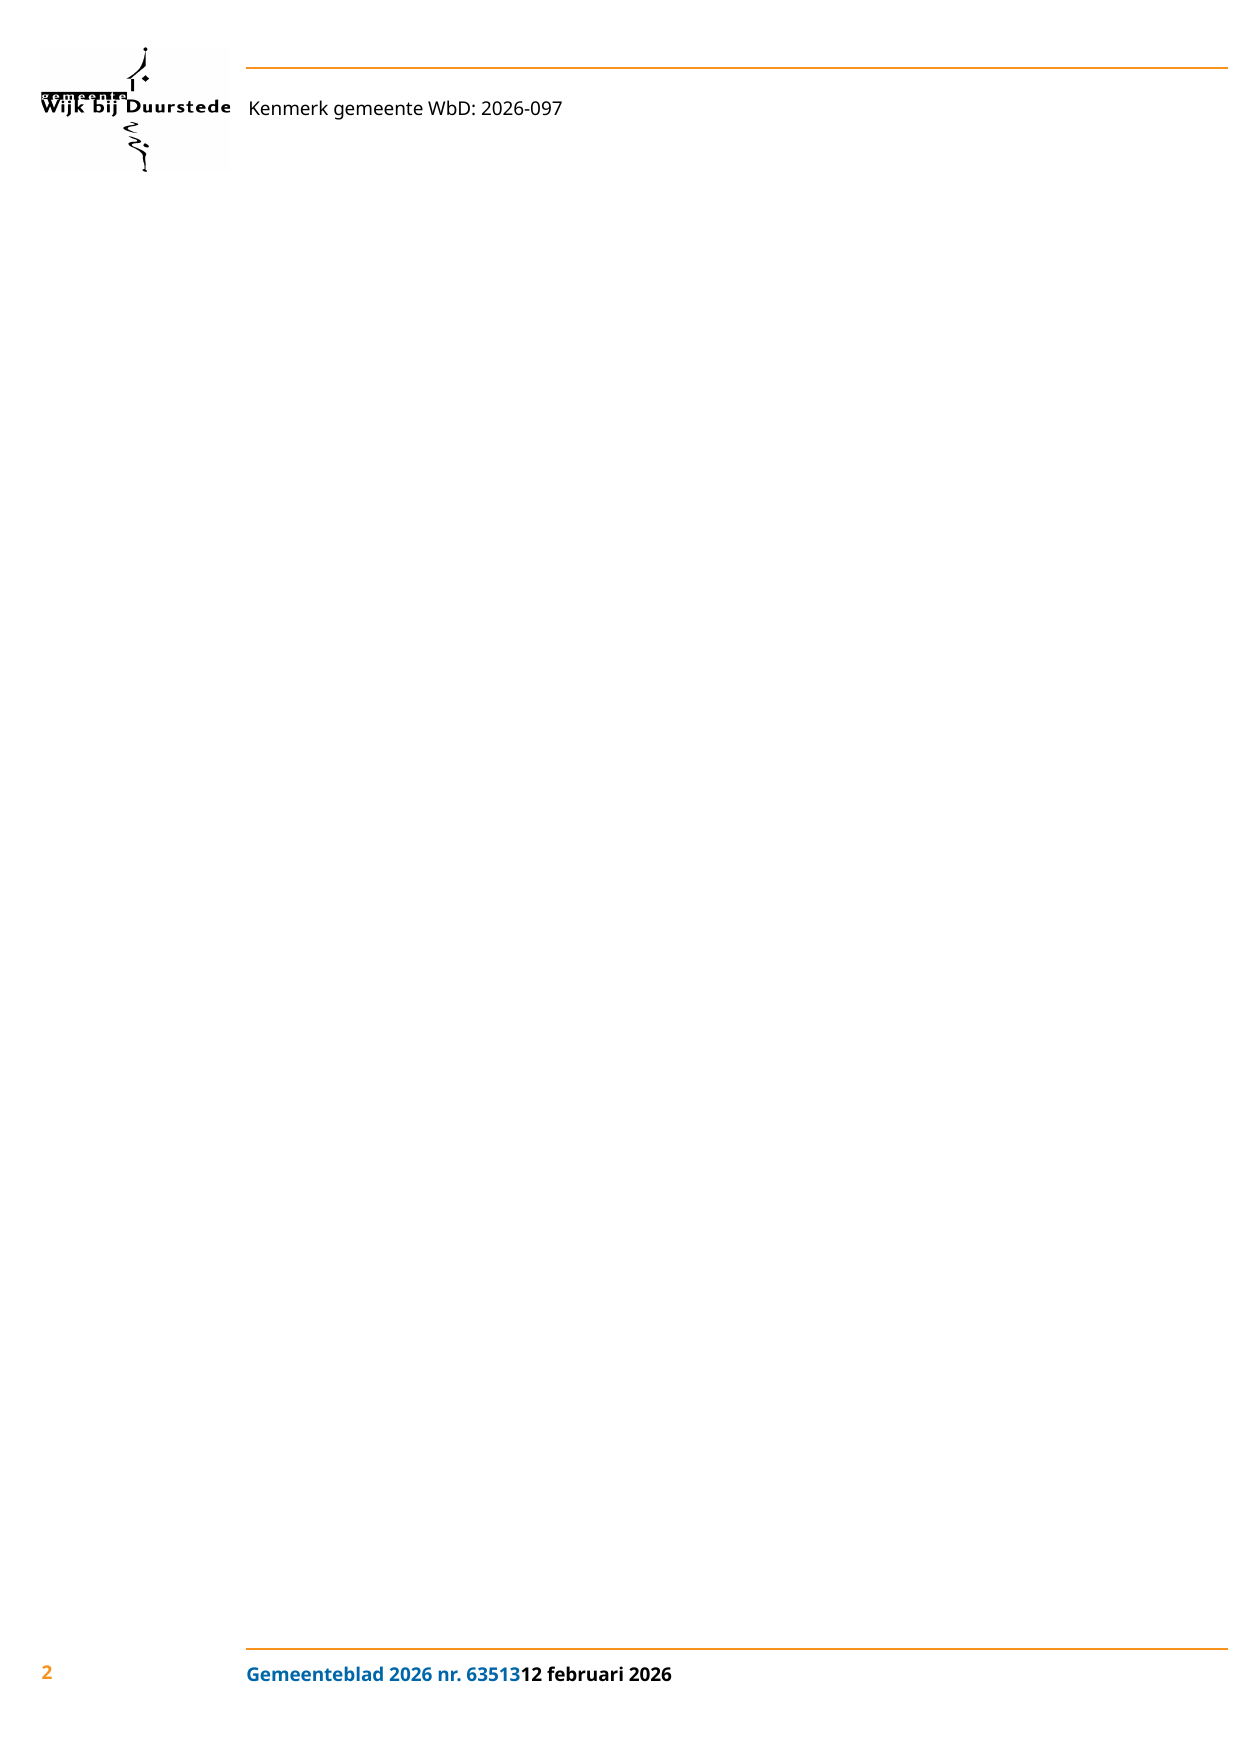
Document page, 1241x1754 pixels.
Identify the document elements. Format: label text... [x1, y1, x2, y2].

picture [41, 47, 231, 172]
text Kenmerk gemeente WbD: 2026-097 [248, 95, 1152, 121]
